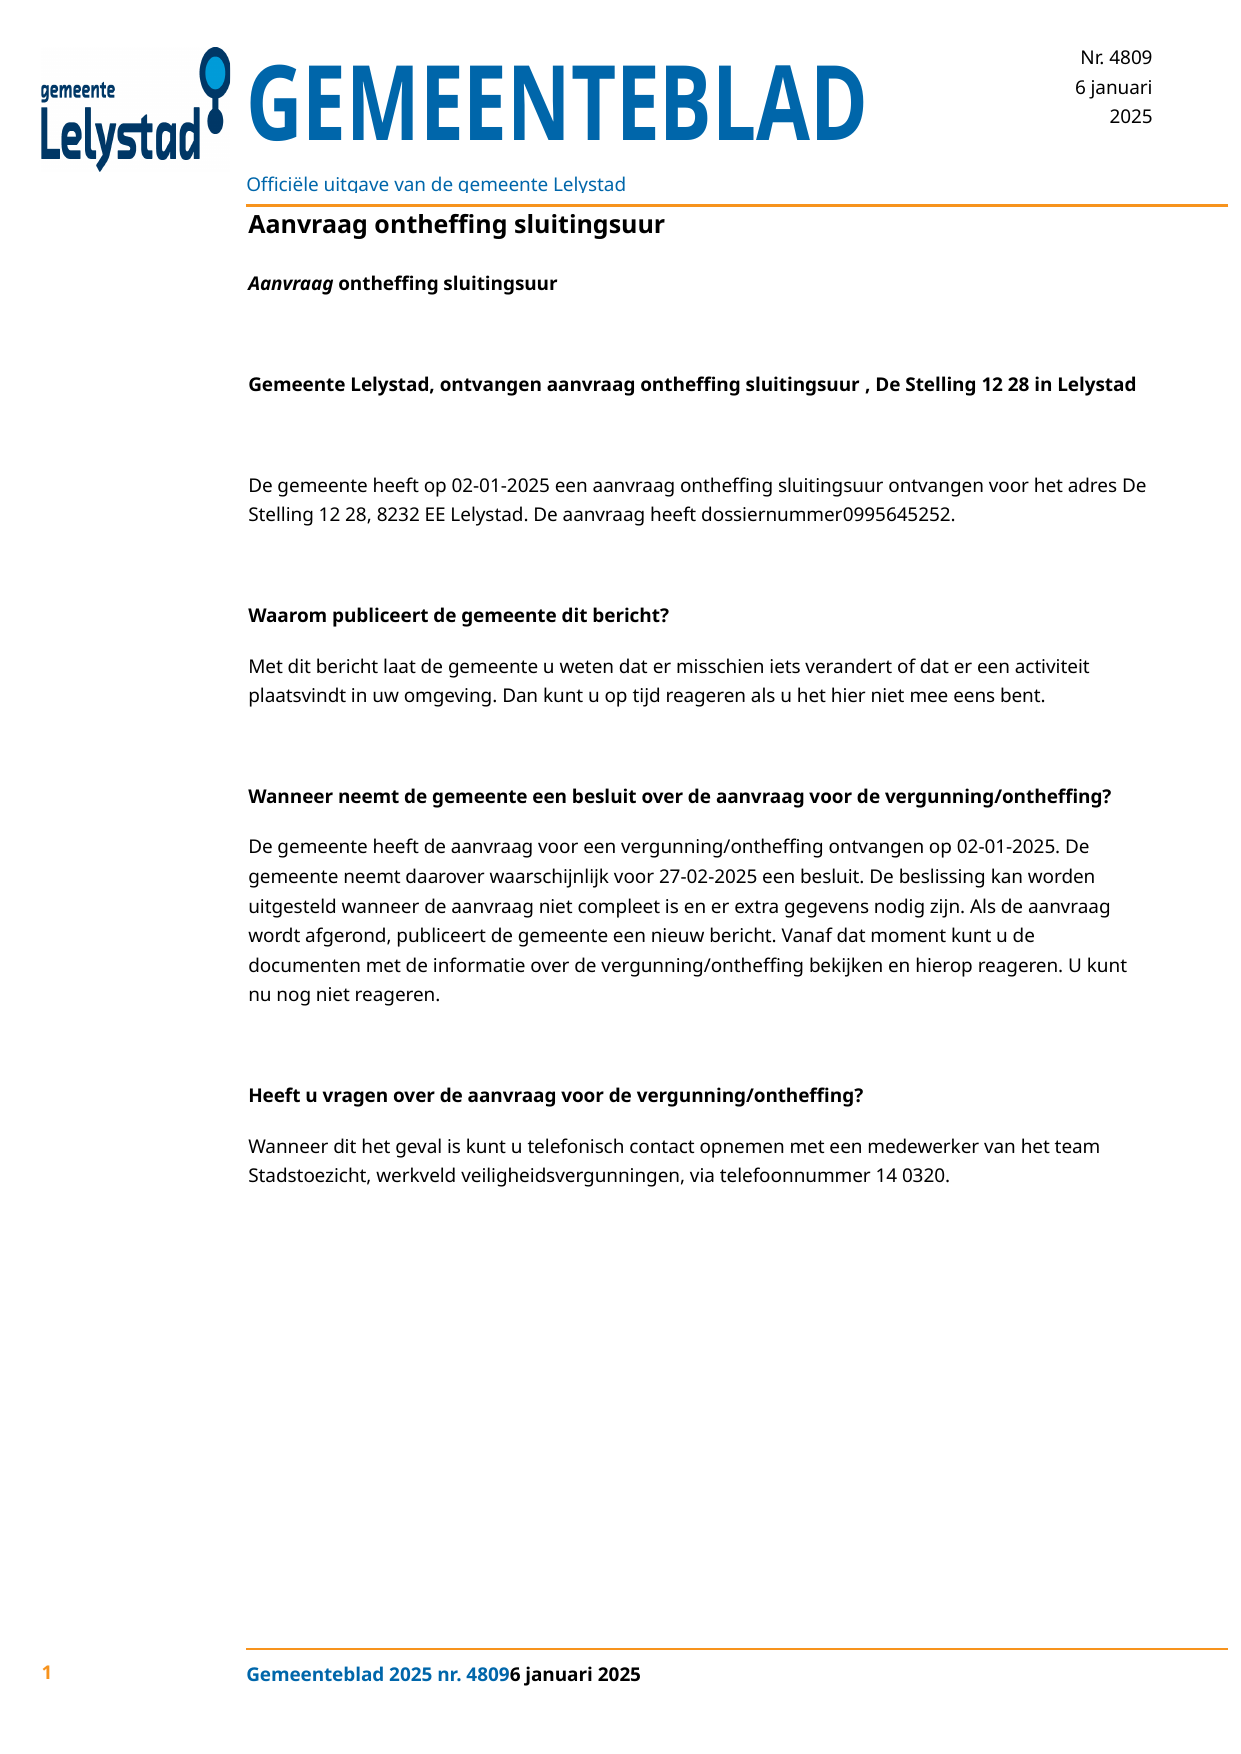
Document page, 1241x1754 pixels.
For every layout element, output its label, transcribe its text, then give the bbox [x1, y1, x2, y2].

text Aanvraag ontheffing sluitingsuur [248, 270, 1152, 296]
text Heeft u vragen over de aanvraag voor de vergunning/ontheffing? [248, 1082, 1152, 1108]
text Aanvraag ontheffing sluitingsuur [248, 207, 1152, 241]
text Gemeente Lelystad, ontvangen aanvraag ontheffing sluitingsuur , De Stelling 12 28 in Lelystad [248, 371, 1152, 397]
text Wanneer dit het geval is kunt u telefonisch contact opnemen met een medewerker van het team Stadstoezicht, werkveld veiligheidsvergunningen, via telefoonnummer 14 0320. [248, 1133, 1152, 1188]
text Waarom publiceert de gemeente dit bericht? [248, 602, 1152, 628]
picture [41, 47, 231, 172]
text De gemeente heeft de aanvraag voor een vergunning/ontheffing ontvangen op 02-01-2025. De gemeente neemt daarover waarschijnlijk voor 27-02-2025 een besluit. De beslissing kan worden uitgesteld wanneer de aanvraag niet compleet is en er extra gegevens nodig zijn. Als de aanvraag wordt afgerond, publiceert de gemeente een nieuw bericht. Vanaf dat moment kunt u de documenten met de informatie over de vergunning/ontheffing bekijken en hierop reageren. U kunt nu nog niet reageren. [248, 834, 1152, 1007]
text Met dit bericht laat de gemeente u weten dat er misschien iets verandert of dat er een activiteit plaatsvindt in uw omgeving. Dan kunt u op tijd reageren als u het hier niet mee eens bent. [248, 653, 1152, 708]
text De gemeente heeft op 02-01-2025 een aanvraag ontheffing sluitingsuur ontvangen voor het adres De Stelling 12 28, 8232 EE Lelystad. De aanvraag heeft dossiernummer0995645252. [248, 472, 1152, 527]
text Wanneer neemt de gemeente een besluit over de aanvraag voor de vergunning/ontheffing? [248, 783, 1152, 809]
